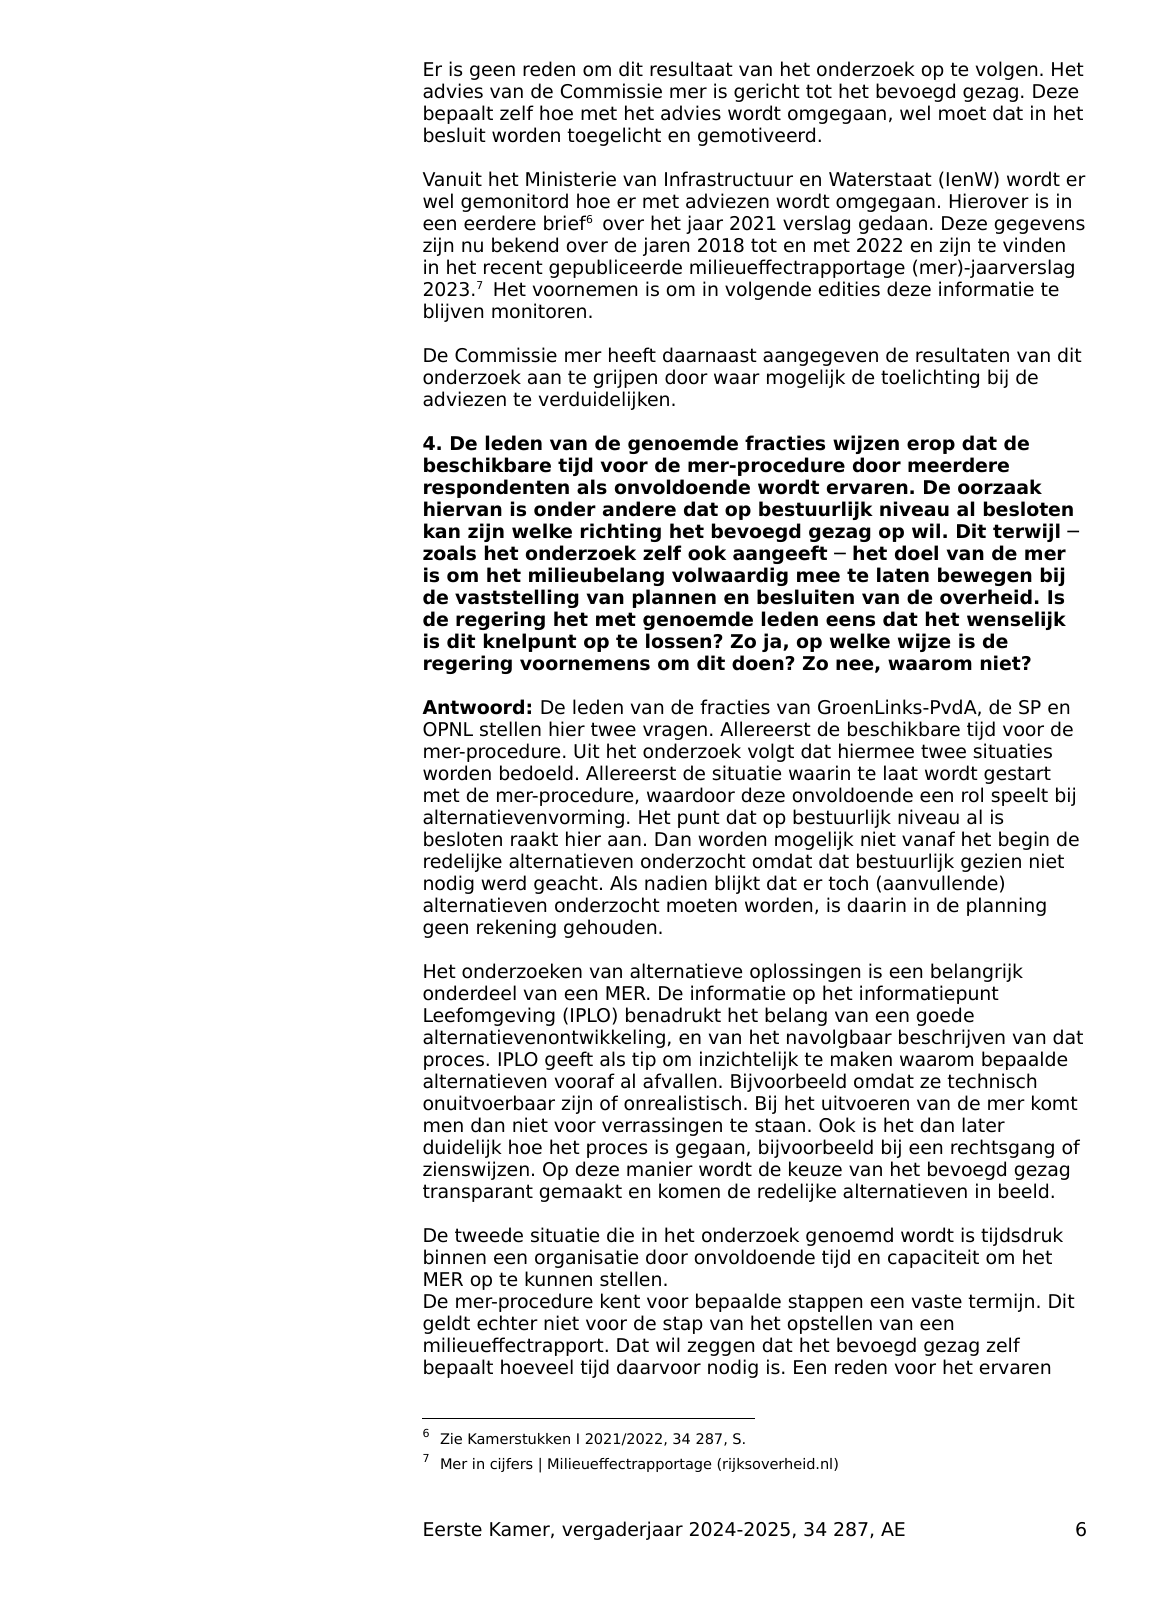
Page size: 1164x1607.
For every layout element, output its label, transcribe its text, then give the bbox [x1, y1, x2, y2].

text De tweede situatie die in het onderzoek genoemd wordt is tijdsdruk binnen een organisatie door onvoldoende tijd en capaciteit om het MER op te kunnen stellen. [422, 1225, 1087, 1291]
text Vanuit het Ministerie van Infrastructuur en Waterstaat (IenW) wordt er wel gemonitord hoe er met adviezen wordt omgegaan. Hierover is in een eerdere brief over het jaar 2021 verslag gedaan. Deze gegevens zijn nu bekend over de jaren 2018 tot en met 2022 en zijn te vinden in het recent gepubliceerde milieueffectrapportage (mer)-jaarverslag 2023. Het voornemen is om in volgende edities deze informatie te blijven monitoren. [422, 169, 1087, 323]
text Zie Kamerstukken I 2021/2022, 34 287, S. [422, 1427, 1087, 1449]
text Antwoord: De leden van de fracties van GroenLinks-PvdA, de SP en OPNL stellen hier twee vragen. Allereerst de beschikbare tijd voor de mer-procedure. Uit het onderzoek volgt dat hiermee twee situaties worden bedoeld. Allereerst de situatie waarin te laat wordt gestart met de mer-procedure, waardoor deze onvoldoende een rol speelt bij alternatievenvorming. Het punt dat op bestuurlijk niveau al is besloten raakt hier aan. Dan worden mogelijk niet vanaf het begin de redelijke alternatieven onderzocht omdat dat bestuurlijk gezien niet nodig werd geacht. Als nadien blijkt dat er toch (aanvullende) alternatieven onderzocht moeten worden, is daarin in de planning geen rekening gehouden. [422, 697, 1087, 939]
text Er is geen reden om dit resultaat van het onderzoek op te volgen. Het advies van de Commissie mer is gericht tot het bevoegd gezag. Deze bepaalt zelf hoe met het advies wordt omgegaan, wel moet dat in het besluit worden toegelicht en gemotiveerd. [422, 59, 1087, 147]
text Het onderzoeken van alternatieve oplossingen is een belangrijk onderdeel van een MER. De informatie op het informatiepunt Leefomgeving (IPLO) benadrukt het belang van een goede alternatievenontwikkeling, en van het navolgbaar beschrijven van dat proces. IPLO geeft als tip om inzichtelijk te maken waarom bepaalde alternatieven vooraf al afvallen. Bijvoorbeeld omdat ze technisch onuitvoerbaar zijn of onrealistisch. Bij het uitvoeren van de mer komt men dan niet voor verrassingen te staan. Ook is het dan later duidelijk hoe het proces is gegaan, bijvoorbeeld bij een rechtsgang of zienswijzen. Op deze manier wordt de keuze van het bevoegd gezag transparant gemaakt en komen de redelijke alternatieven in beeld. [422, 961, 1087, 1203]
text De Commissie mer heeft daarnaast aangegeven de resultaten van dit onderzoek aan te grijpen door waar mogelijk de toelichting bij de adviezen te verduidelijken. [422, 345, 1087, 411]
text De mer-procedure kent voor bepaalde stappen een vaste termijn. Dit geldt echter niet voor de stap van het opstellen van een milieueffectrapport. Dat wil zeggen dat het bevoegd gezag zelf bepaalt hoeveel tijd daarvoor nodig is. Een reden voor het ervaren [422, 1291, 1087, 1379]
text 4. De leden van de genoemde fracties wijzen erop dat de beschikbare tijd voor de mer-procedure door meerdere respondenten als onvoldoende wordt ervaren. De oorzaak hiervan is onder andere dat op bestuurlijk niveau al besloten kan zijn welke richting het bevoegd gezag op wil. Dit terwijl ─ zoals het onderzoek zelf ook aangeeft ─ het doel van de mer is om het milieubelang volwaardig mee te laten bewegen bij de vaststelling van plannen en besluiten van de overheid. Is de regering het met genoemde leden eens dat het wenselijk is dit knelpunt op te lossen? Zo ja, op welke wijze is de regering voornemens om dit doen? Zo nee, waarom niet? [422, 433, 1087, 675]
text Mer in cijfers | Milieueffectrapportage (rijksoverheid.nl) [422, 1452, 1087, 1474]
